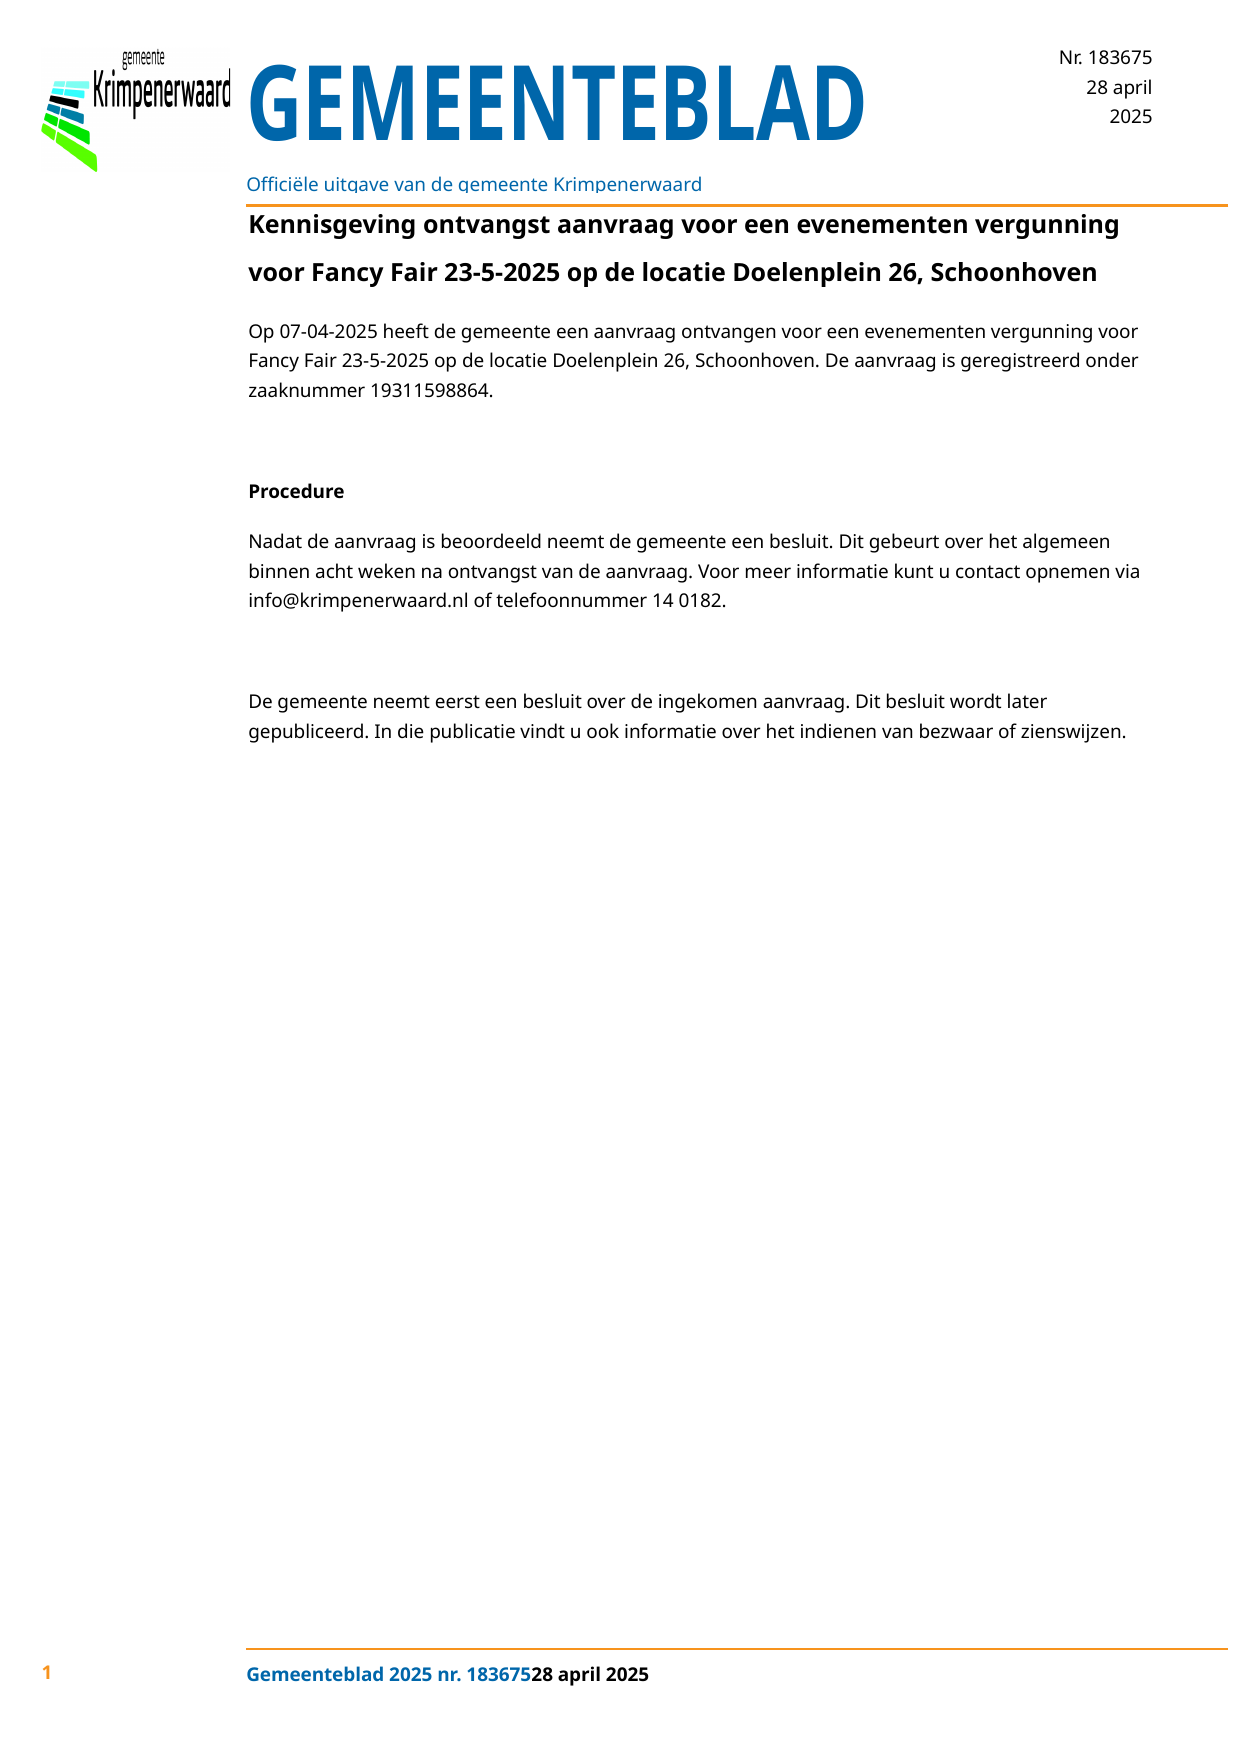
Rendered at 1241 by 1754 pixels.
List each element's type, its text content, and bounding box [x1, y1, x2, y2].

text De gemeente neemt eerst een besluit over de ingekomen aanvraag. Dit besluit wordt later gepubliceerd. In die publicatie vindt u ook informatie over het indienen van bezwaar of zienswijzen. [248, 688, 1152, 744]
picture [41, 47, 231, 172]
text Op 07-04-2025 heeft de gemeente een aanvraag ontvangen voor een evenementen vergunning voor Fancy Fair 23-5-2025 op de locatie Doelenplein 26, Schoonhoven. De aanvraag is geregistreerd onder zaaknummer 19311598864. [248, 318, 1152, 403]
text Procedure [248, 478, 1152, 504]
text Nadat de aanvraag is beoordeeld neemt de gemeente een besluit. Dit gebeurt over het algemeen binnen acht weken na ontvangst van de aanvraag. Voor meer informatie kunt u contact opnemen via info@krimpenerwaard.nl of telefoonnummer 14 0182. [248, 528, 1152, 613]
text Kennisgeving ontvangst aanvraag voor een evenementen vergunning voor Fancy Fair 23-5-2025 op de locatie Doelenplein 26, Schoonhoven [248, 207, 1152, 288]
